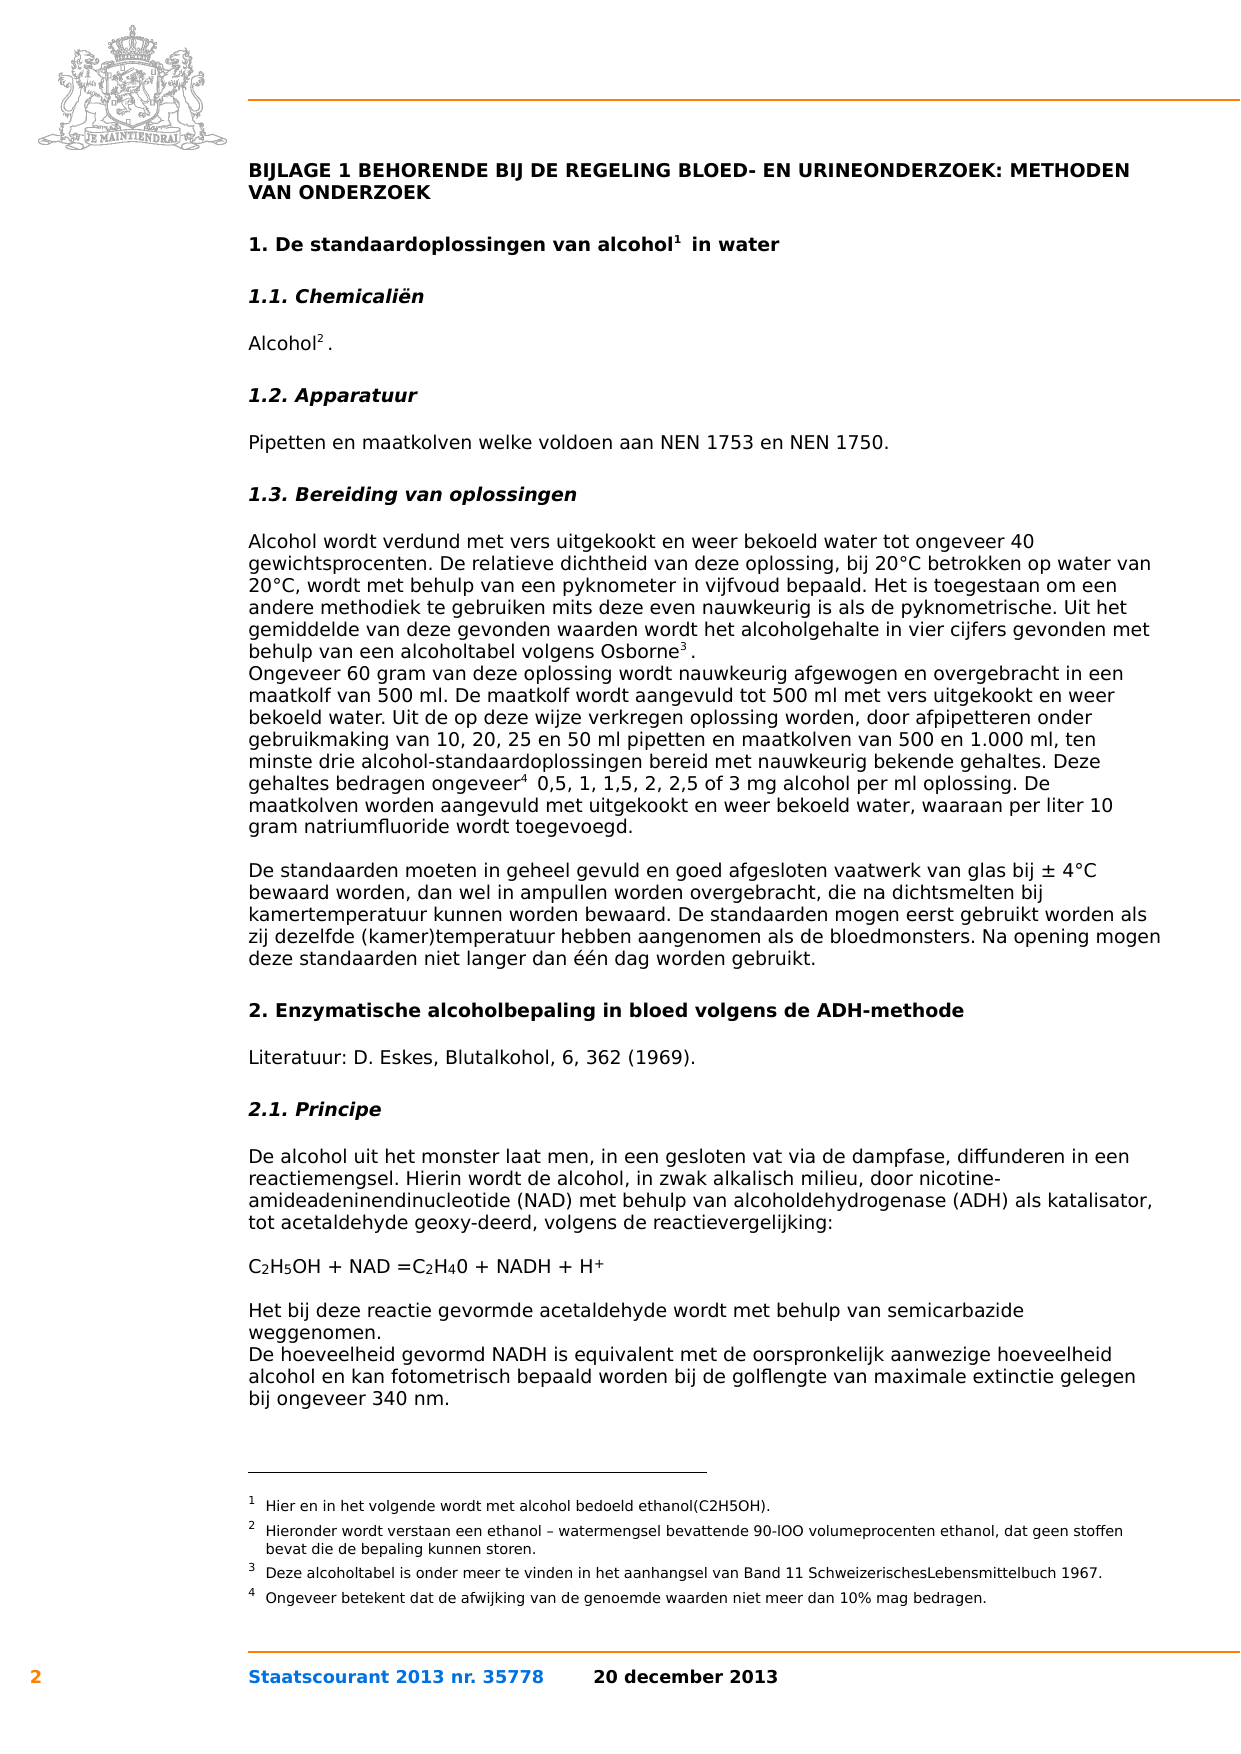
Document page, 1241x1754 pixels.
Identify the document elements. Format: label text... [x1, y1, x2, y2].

subtitle 1.2. Apparatuur [248, 385, 1163, 407]
subtitle 1.3. Bereiding van oplossingen [248, 484, 1163, 506]
text Ongeveer 60 gram van deze oplossing wordt nauwkeurig afgewogen en overgebracht in een maatkolf van 500 ml. De maatkolf wordt aangevuld tot 500 ml met vers uitgekookt en weer bekoeld water. Uit de op deze wijze verkregen oplossing worden, door afpipetteren onder gebruikmaking van 10, 20, 25 en 50 ml pipetten en maatkolven van 500 en 1.000 ml, ten minste drie alcohol-standaardoplossingen bereid met nauwkeurig bekende gehaltes. Deze gehaltes bedragen ongeveer 0,5, 1, 1,5, 2, 2,5 of 3 mg alcohol per ml oplossing. De maatkolven worden aangevuld met uitgekookt en weer bekoeld water, waaraan per liter 10 gram natriumfluoride wordt toegevoegd. [248, 663, 1163, 838]
text De hoeveelheid gevormd NADH is equivalent met de oorspronkelijk aanwezige hoeveelheid alcohol en kan fotometrisch bepaald worden bij de golflengte van maximale extinctie gelegen bij ongeveer 340 nm. [248, 1344, 1163, 1410]
text Hieronder wordt verstaan een ethanol – watermengsel bevattende 90-lOO volumeprocenten ethanol, dat geen stoffen bevat die de bepaling kunnen storen. [248, 1519, 1163, 1558]
subtitle 2.1. Principe [248, 1099, 1163, 1121]
text De standaarden moeten in geheel gevuld en goed afgesloten vaatwerk van glas bij ± 4°C bewaard worden, dan wel in ampullen worden overgebracht, die na dichtsmelten bij kamertemperatuur kunnen worden bewaard. De standaarden mogen eerst gebruikt worden als zij dezelfde (kamer)temperatuur hebben aangenomen als de bloedmonsters. Na opening mogen deze standaarden niet langer dan één dag worden gebruikt. [248, 860, 1163, 970]
text C2H5OH + NAD =C2H40 + NADH + H+ [248, 1256, 1163, 1278]
text Ongeveer betekent dat de afwijking van de genoemde waarden niet meer dan 10% mag bedragen. [248, 1586, 1163, 1608]
subtitle 2. Enzymatische alcoholbepaling in bloed volgens de ADH-methode [248, 1000, 1163, 1022]
text De alcohol uit het monster laat men, in een gesloten vat via de dampfase, diffunderen in een reactiemengsel. Hierin wordt de alcohol, in zwak alkalisch milieu, door nicotine-amideadeninendinucleotide (NAD) met behulp van alcoholdehydrogenase (ADH) als katalisator, tot acetaldehyde geoxy-deerd, volgens de reactievergelijking: [248, 1146, 1163, 1234]
text Deze alcoholtabel is onder meer te vinden in het aanhangsel van Band 11 SchweizerischesLebensmittelbuch 1967. [248, 1561, 1163, 1583]
subtitle BIJLAGE 1 BEHORENDE BIJ DE REGELING BLOED- EN URINEONDERZOEK: METHODEN VAN ONDERZOEK [248, 160, 1163, 204]
text Hier en in het volgende wordt met alcohol bedoeld ethanol(C2H5OH). [248, 1494, 1163, 1516]
text Het bij deze reactie gevormde acetaldehyde wordt met behulp van semicarbazide weggenomen. [248, 1300, 1163, 1344]
text Literatuur: D. Eskes, Blutalkohol, 6, 362 (1969). [248, 1047, 1163, 1069]
text Alcohol. [248, 333, 1163, 355]
text Alcohol wordt verdund met vers uitgekookt en weer bekoeld water tot ongeveer 40 gewichtsprocenten. De relatieve dichtheid van deze oplossing, bij 20°C betrokken op water van 20°C, wordt met behulp van een pyknometer in vijfvoud bepaald. Het is toegestaan om een andere methodiek te gebruiken mits deze even nauwkeurig is als de pyknometrische. Uit het gemiddelde van deze gevonden waarden wordt het alcoholgehalte in vier cijfers gevonden met behulp van een alcoholtabel volgens Osborne. [248, 531, 1163, 663]
subtitle 1. De standaardoplossingen van alcohol in water [248, 234, 1163, 256]
subtitle 1.1. Chemicaliën [248, 286, 1163, 308]
picture [38, 25, 227, 150]
text Pipetten en maatkolven welke voldoen aan NEN 1753 en NEN 1750. [248, 432, 1163, 454]
